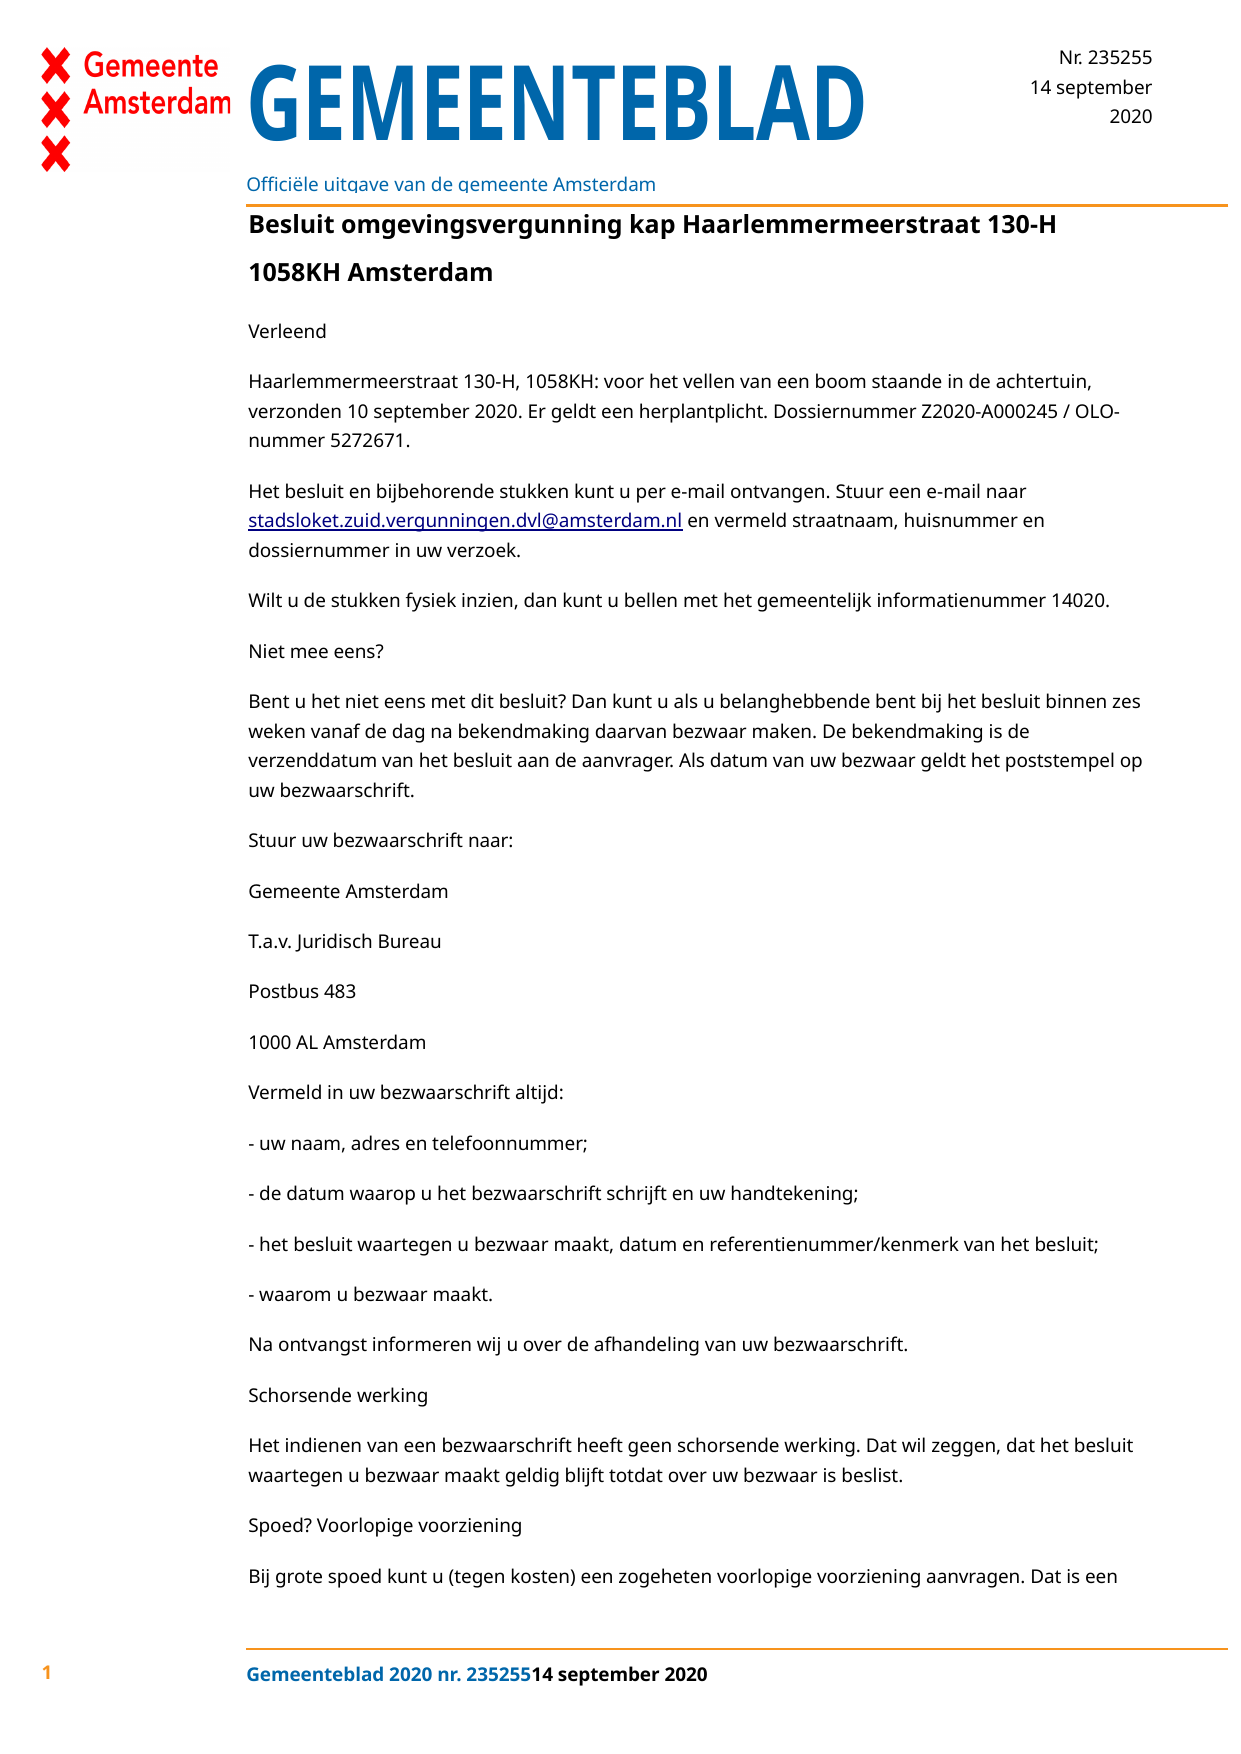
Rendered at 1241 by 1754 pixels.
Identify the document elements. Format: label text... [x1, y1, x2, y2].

text - waarom u bezwaar maakt. [248, 1281, 1152, 1307]
text Postbus 483 [248, 979, 1152, 1004]
text Haarlemmermeerstraat 130-H, 1058KH: voor het vellen van een boom staande in de achtertuin, verzonden 10 september 2020. Er geldt een herplantplicht. Dossiernummer Z2020-A000245 / OLO-nummer 5272671. [248, 368, 1152, 453]
text - de datum waarop u het bezwaarschrift schrijft en uw handtekening; [248, 1180, 1152, 1206]
text Na ontvangst informeren wij u over de afhandeling van uw bezwaarschrift. [248, 1332, 1152, 1357]
picture [41, 47, 231, 172]
text Wilt u de stukken fysiek inzien, dan kunt u bellen met het gemeentelijk informatienummer 14020. [248, 587, 1152, 613]
text Gemeente Amsterdam [248, 878, 1152, 904]
text - het besluit waartegen u bezwaar maakt, datum en referentienummer/kenmerk van het besluit; [248, 1231, 1152, 1257]
text Stuur uw bezwaarschrift naar: [248, 827, 1152, 853]
text Niet mee eens? [248, 638, 1152, 664]
text Het besluit en bijbehorende stukken kunt u per e-mail ontvangen. Stuur een e-mail naar stadsloket.zuid.vergunningen.dvl@amsterdam.nl en vermeld straatnaam, huisnummer en dossiernummer in uw verzoek. [248, 478, 1152, 563]
text Besluit omgevingsvergunning kap Haarlemmermeerstraat 130-H 1058KH Amsterdam [248, 207, 1152, 288]
text - uw naam, adres en telefoonnummer; [248, 1130, 1152, 1156]
text Vermeld in uw bezwaarschrift altijd: [248, 1079, 1152, 1105]
text Het indienen van een bezwaarschrift heeft geen schorsende werking. Dat wil zeggen, dat het besluit waartegen u bezwaar maakt geldig blijft totdat over uw bezwaar is beslist. [248, 1432, 1152, 1488]
text Schorsende werking [248, 1382, 1152, 1408]
text Spoed? Voorlopige voorziening [248, 1512, 1152, 1538]
text T.a.v. Juridisch Bureau [248, 928, 1152, 954]
text Verleend [248, 318, 1152, 344]
text Bij grote spoed kunt u (tegen kosten) een zogeheten voorlopige voorziening aanvragen. Dat is een [248, 1563, 1152, 1589]
text 1000 AL Amsterdam [248, 1029, 1152, 1055]
text Bent u het niet eens met dit besluit? Dan kunt u als u belanghebbende bent bij het besluit binnen zes weken vanaf de dag na bekendmaking daarvan bezwaar maken. De bekendmaking is de verzenddatum van het besluit aan de aanvrager. Als datum van uw bezwaar geldt het poststempel op uw bezwaarschrift. [248, 688, 1152, 803]
